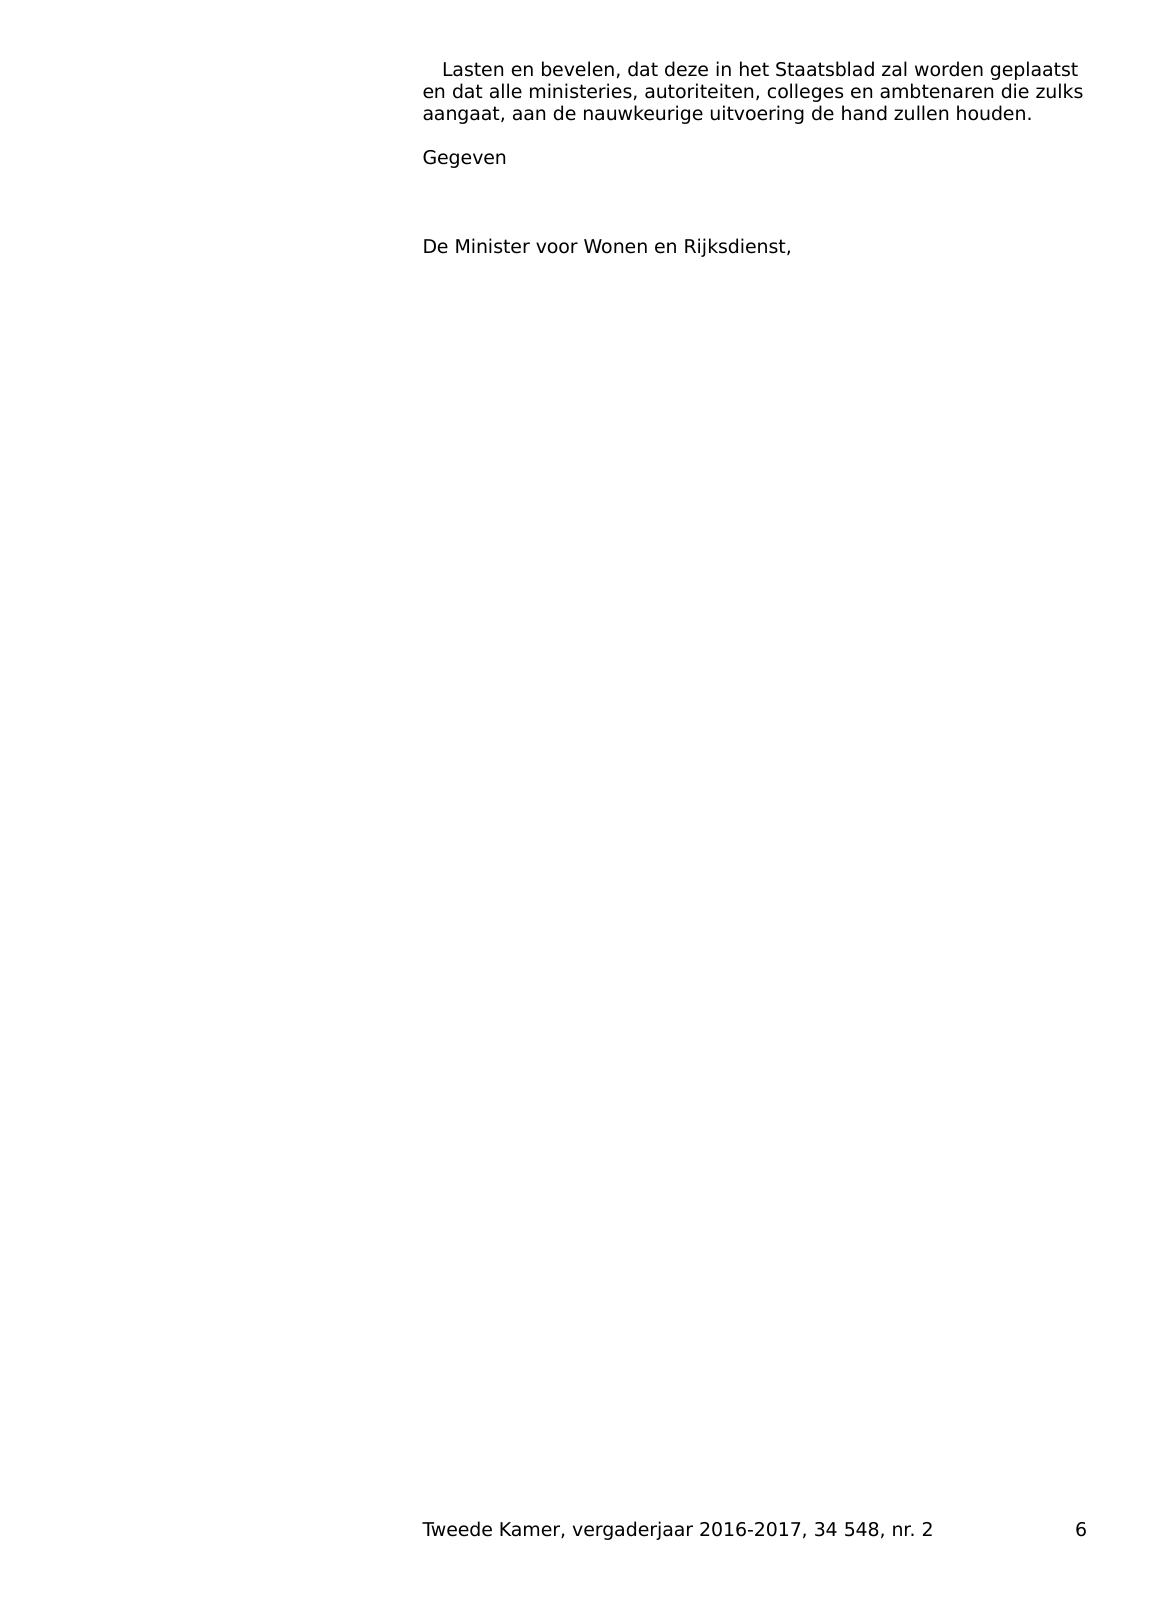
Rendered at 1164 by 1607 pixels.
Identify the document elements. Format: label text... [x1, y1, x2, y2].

text De Minister voor Wonen en Rijksdienst, [422, 236, 1087, 258]
text Gegeven [422, 147, 1087, 169]
text Lasten en bevelen, dat deze in het Staatsblad zal worden geplaatst en dat alle ministeries, autoriteiten, colleges en ambtenaren die zulks aangaat, aan de nauwkeurige uitvoering de hand zullen houden. [422, 59, 1087, 125]
